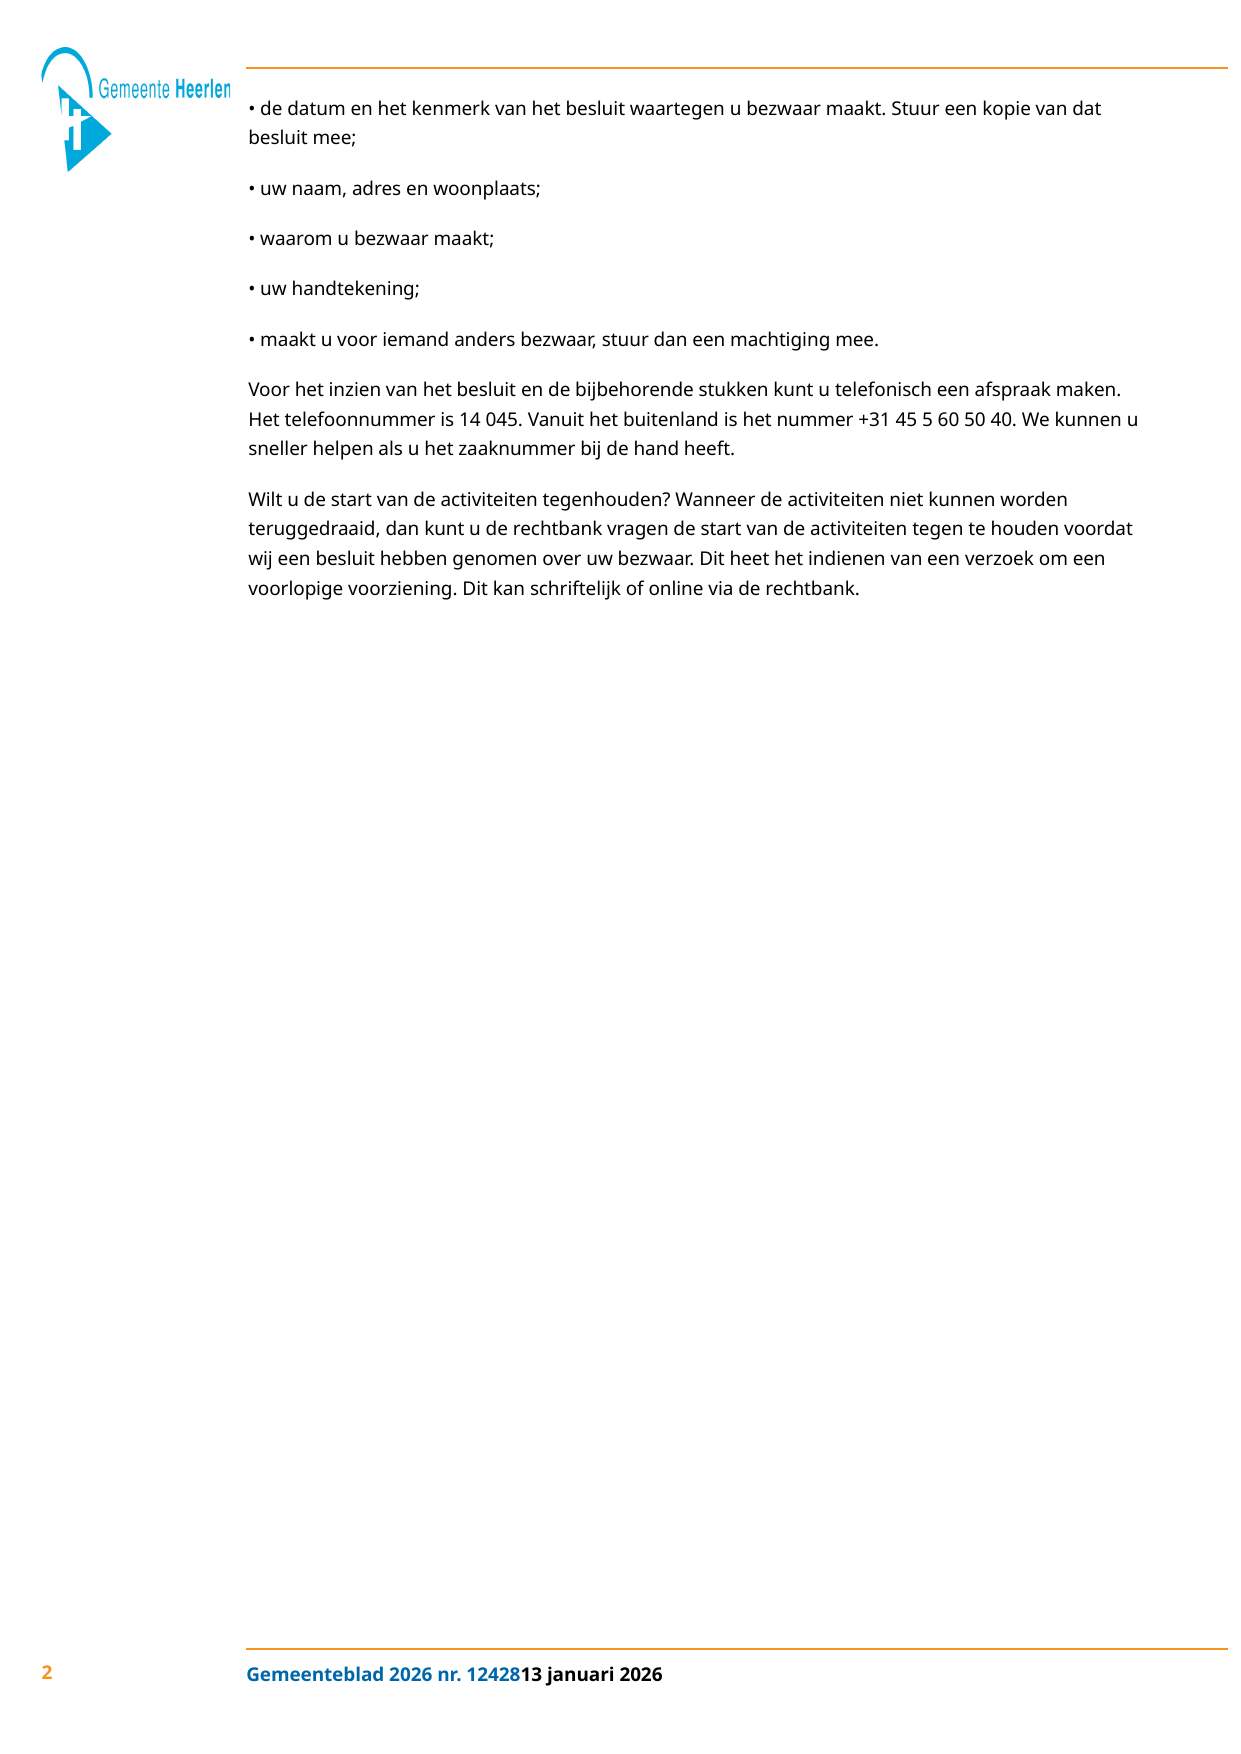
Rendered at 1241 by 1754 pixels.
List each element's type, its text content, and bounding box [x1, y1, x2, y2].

text • uw handtekening; [248, 276, 1152, 301]
text • maakt u voor iemand anders bezwaar, stuur dan een machtiging mee. [248, 326, 1152, 352]
text • waarom u bezwaar maakt; [248, 225, 1152, 251]
text Voor het inzien van het besluit en de bijbehorende stukken kunt u telefonisch een afspraak maken. Het telefoonnummer is 14 045. Vanuit het buitenland is het nummer +31 45 5 60 50 40. We kunnen u sneller helpen als u het zaaknummer bij de hand heeft. [248, 376, 1152, 461]
picture [41, 47, 231, 172]
text Wilt u de start van de activiteiten tegenhouden? Wanneer de activiteiten niet kunnen worden teruggedraaid, dan kunt u de rechtbank vragen de start van de activiteiten tegen te houden voordat wij een besluit hebben genomen over uw bezwaar. Dit heet het indienen van een verzoek om een voorlopige voorziening. Dit kan schriftelijk of online via de rechtbank. [248, 486, 1152, 601]
picture [41, 47, 59, 70]
text • de datum en het kenmerk van het besluit waartegen u bezwaar maakt. Stuur een kopie van dat besluit mee; [248, 95, 1152, 150]
text • uw naam, adres en woonplaats; [248, 175, 1152, 201]
